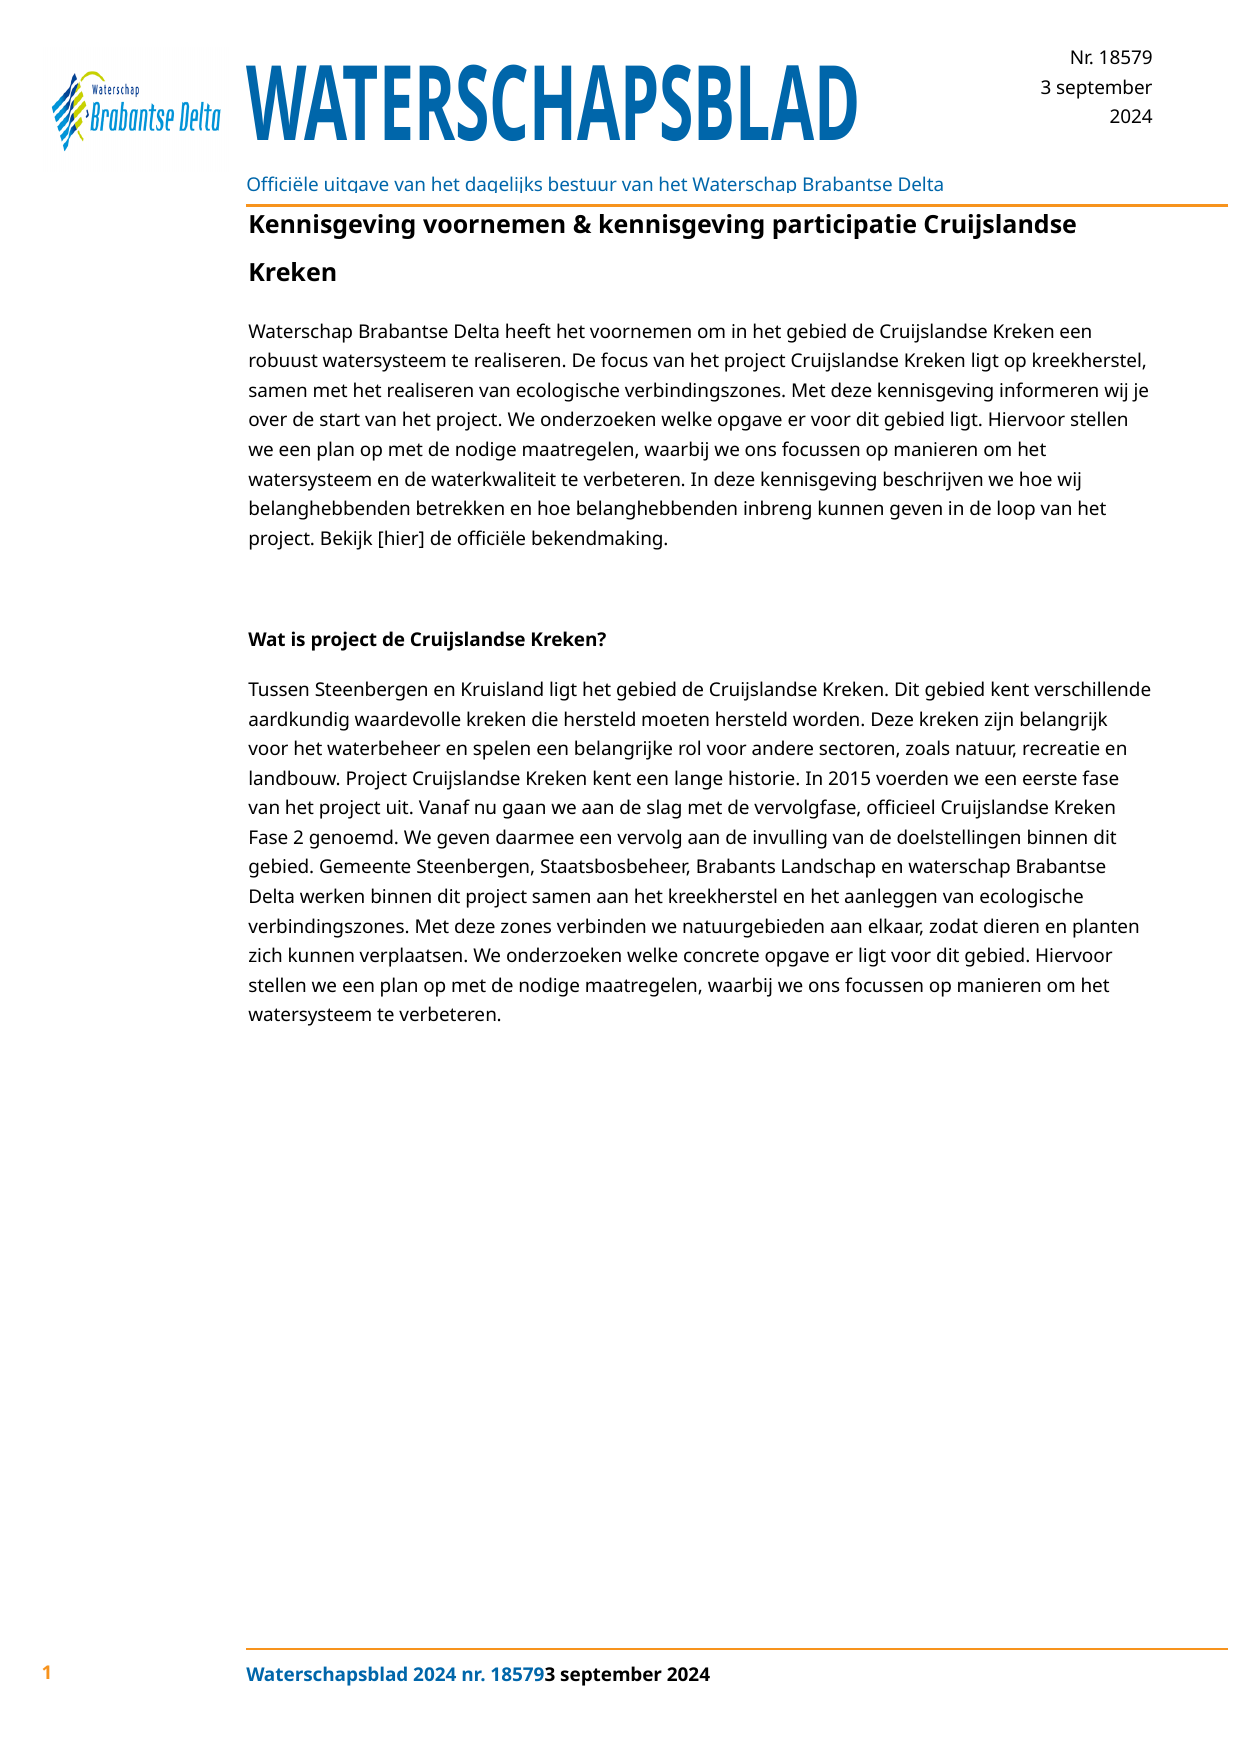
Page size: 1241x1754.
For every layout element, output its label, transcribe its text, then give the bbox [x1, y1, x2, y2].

picture [41, 47, 231, 172]
text Tussen Steenbergen en Kruisland ligt het gebied de Cruijslandse Kreken. Dit gebied kent verschillende aardkundig waardevolle kreken die hersteld moeten hersteld worden. Deze kreken zijn belangrijk voor het waterbeheer en spelen een belangrijke rol voor andere sectoren, zoals natuur, recreatie en landbouw. Project Cruijslandse Kreken kent een lange historie. In 2015 voerden we een eerste fase van het project uit. Vanaf nu gaan we aan de slag met de vervolgfase, officieel Cruijslandse Kreken Fase 2 genoemd. We geven daarmee een vervolg aan de invulling van de doelstellingen binnen dit gebied. Gemeente Steenbergen, Staatsbosbeheer, Brabants Landschap en waterschap Brabantse Delta werken binnen dit project samen aan het kreekherstel en het aanleggen van ecologische verbindingszones. Met deze zones verbinden we natuurgebieden aan elkaar, zodat dieren en planten zich kunnen verplaatsen. We onderzoeken welke concrete opgave er ligt voor dit gebied. Hiervoor stellen we een plan op met de nodige maatregelen, waarbij we ons focussen op manieren om het watersysteem te verbeteren. [248, 676, 1152, 1027]
text Waterschap Brabantse Delta heeft het voornemen om in het gebied de Cruijslandse Kreken een robuust watersysteem te realiseren. De focus van het project Cruijslandse Kreken ligt op kreekherstel, samen met het realiseren van ecologische verbindingszones. Met deze kennisgeving informeren wij je over de start van het project. We onderzoeken welke opgave er voor dit gebied ligt. Hiervoor stellen we een plan op met de nodige maatregelen, waarbij we ons focussen op manieren om het watersysteem en de waterkwaliteit te verbeteren. In deze kennisgeving beschrijven we hoe wij belanghebbenden betrekken en hoe belanghebbenden inbreng kunnen geven in de loop van het project. Bekijk [hier] de officiële bekendmaking. [248, 318, 1152, 551]
text Wat is project de Cruijslandse Kreken? [248, 626, 1152, 652]
text Kennisgeving voornemen & kennisgeving participatie Cruijslandse Kreken [248, 207, 1152, 288]
